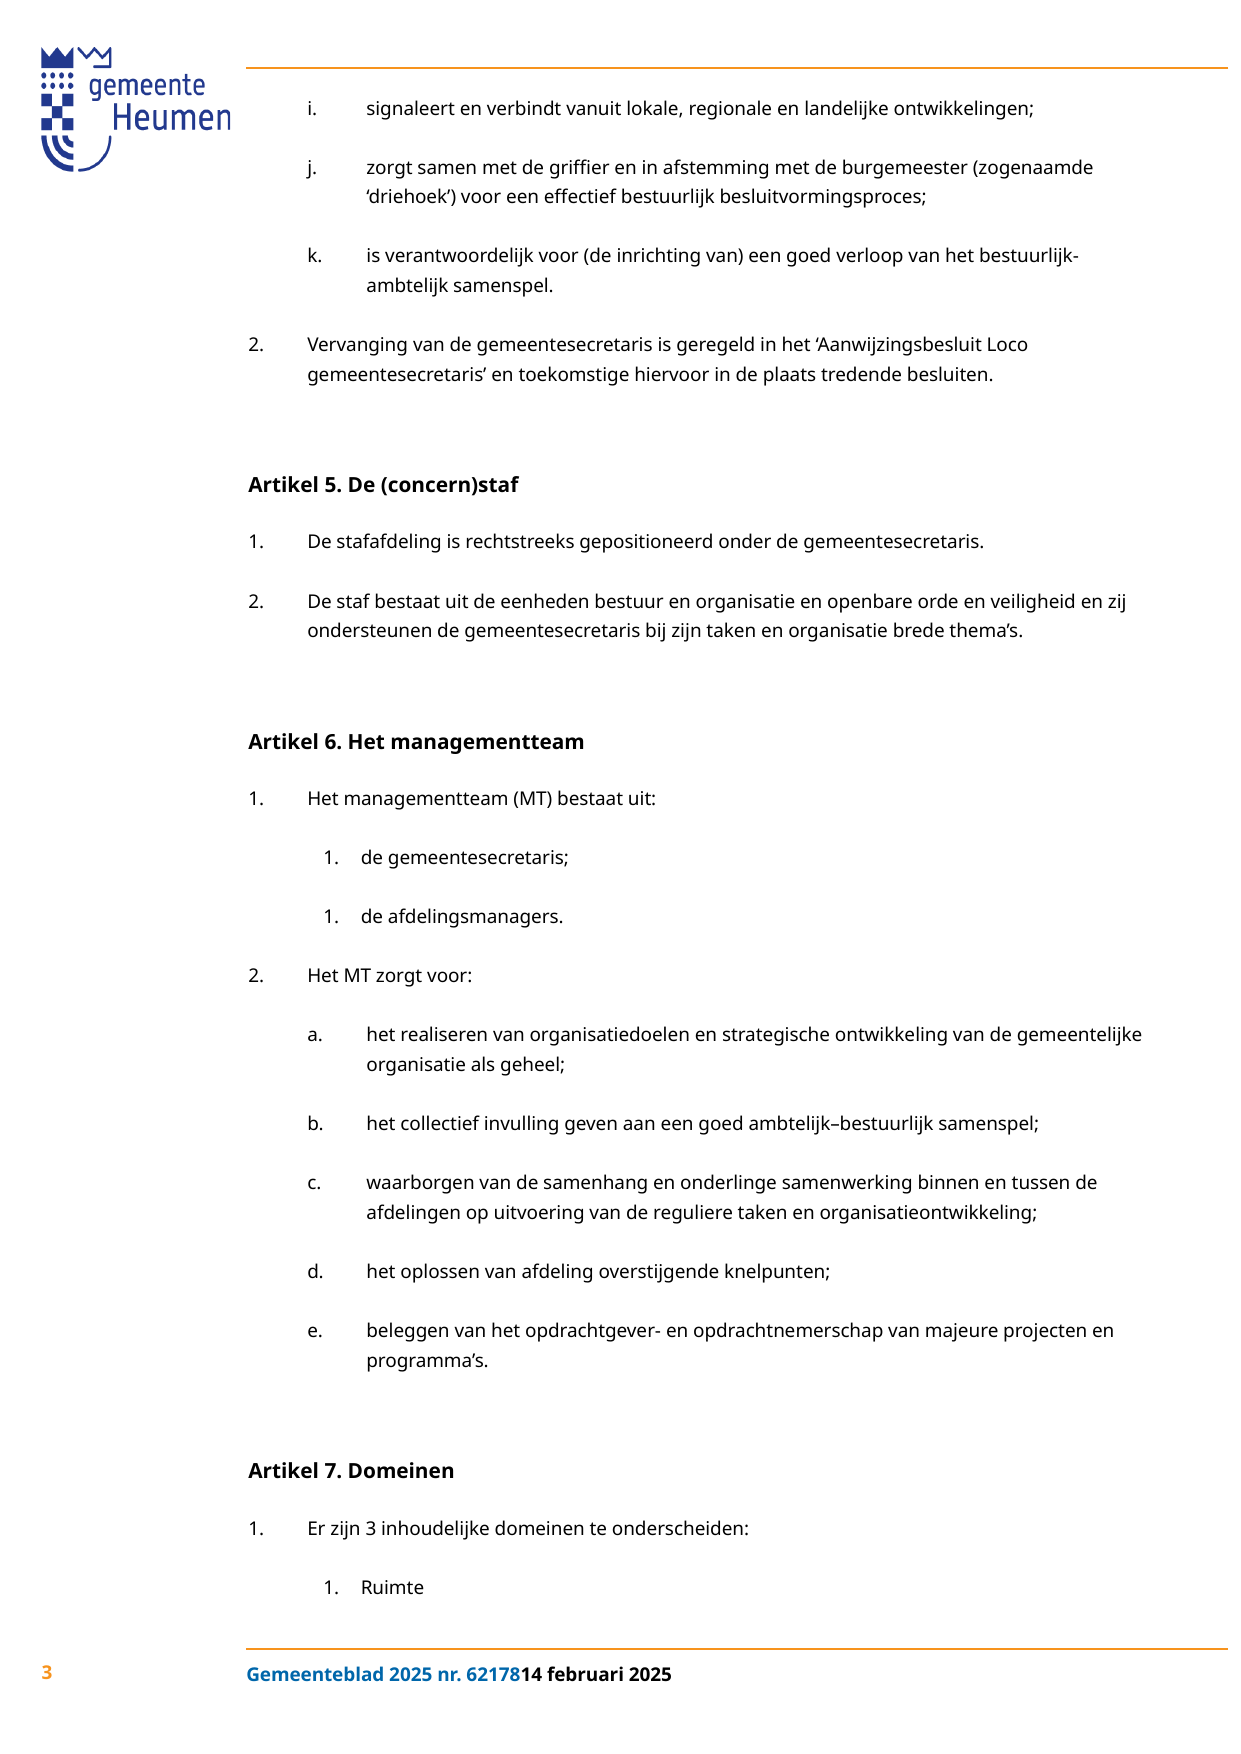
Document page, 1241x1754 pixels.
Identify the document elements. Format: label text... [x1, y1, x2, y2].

list is verantwoordelijk voor (de inrichting van) een goed verloop van het bestuurlijk-ambtelijk samenspel. [307, 243, 1152, 298]
list Het managementteam (MT) bestaat uit: [248, 785, 1152, 811]
list beleggen van het opdrachtgever- en opdrachtnemerschap van majeure projecten en programma’s. [307, 1317, 1152, 1373]
text Artikel 7. Domeinen [248, 1457, 1152, 1485]
list waarborgen van de samenhang en onderlinge samenwerking binnen en tussen de afdelingen op uitvoering van de reguliere taken en organisatieontwikkeling; [307, 1169, 1152, 1225]
list Vervanging van de gemeentesecretaris is geregeld in het ‘Aanwijzingsbesluit Loco gemeentesecretaris’ en toekomstige hiervoor in de plaats tredende besluiten. [248, 331, 1152, 387]
list Er zijn 3 inhoudelijke domeinen te onderscheiden: [248, 1515, 1152, 1540]
list De stafafdeling is rechtstreeks gepositioneerd onder de gemeentesecretaris. [248, 529, 1152, 554]
list signaleert en verbindt vanuit lokale, regionale en landelijke ontwikkelingen; [307, 95, 1152, 121]
list Het MT zorgt voor: [248, 962, 1152, 988]
list Ruimte [323, 1574, 1152, 1599]
list zorgt samen met de griffier en in afstemming met de burgemeester (zogenaamde ‘driehoek’) voor een effectief bestuurlijk besluitvormingsproces; [307, 154, 1152, 209]
list het collectief invulling geven aan een goed ambtelijk–bestuurlijk samenspel; [307, 1110, 1152, 1136]
picture [41, 47, 231, 172]
list De staf bestaat uit de eenheden bestuur en organisatie en openbare orde en veiligheid en zij ondersteunen de gemeentesecretaris bij zijn taken en organisatie brede thema’s. [248, 588, 1152, 643]
list de afdelingsmanagers. [323, 903, 1152, 929]
list het realiseren van organisatiedoelen en strategische ontwikkeling van de gemeentelijke organisatie als geheel; [307, 1022, 1152, 1077]
list het oplossen van afdeling overstijgende knelpunten; [307, 1258, 1152, 1284]
text Artikel 6. Het managementteam [248, 727, 1152, 755]
list de gemeentesecretaris; [323, 844, 1152, 870]
text Artikel 5. De (concern)staf [248, 471, 1152, 499]
